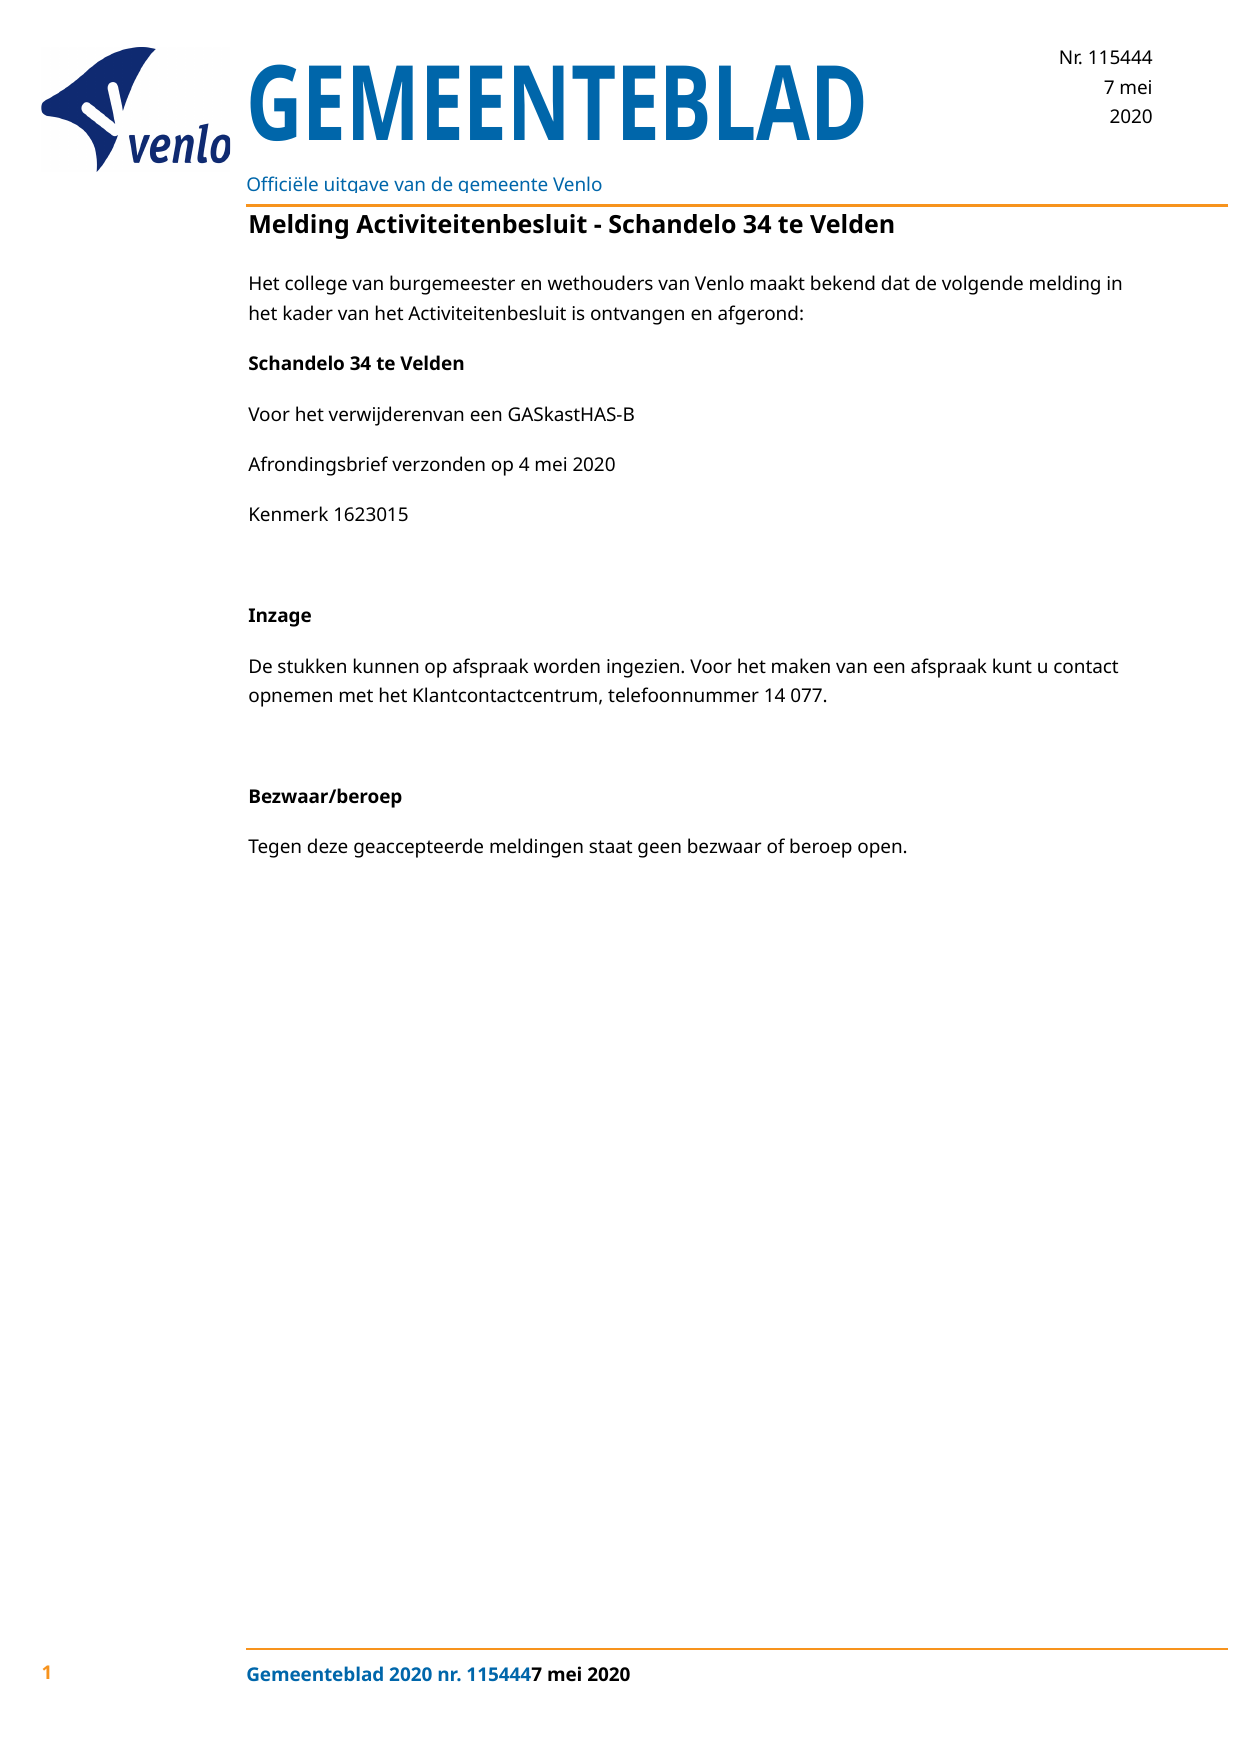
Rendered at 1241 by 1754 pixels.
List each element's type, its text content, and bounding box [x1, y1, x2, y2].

text Bezwaar/beroep [248, 783, 1152, 809]
text Voor het verwijderenvan een GASkastHAS-B [248, 401, 1152, 426]
text Melding Activiteitenbesluit - Schandelo 34 te Velden [248, 207, 1152, 241]
text Afrondingsbrief verzonden op 4 mei 2020 [248, 451, 1152, 477]
text Inzage [248, 602, 1152, 628]
text Kenmerk 1623015 [248, 502, 1152, 527]
text De stukken kunnen op afspraak worden ingezien. Voor het maken van een afspraak kunt u contact opnemen met het Klantcontactcentrum, telefoonnummer 14 077. [248, 653, 1152, 708]
text Schandelo 34 te Velden [248, 350, 1152, 376]
text Tegen deze geaccepteerde meldingen staat geen bezwaar of beroep open. [248, 834, 1152, 859]
picture [41, 47, 231, 172]
text Het college van burgemeester en wethouders van Venlo maakt bekend dat de volgende melding in het kader van het Activiteitenbesluit is ontvangen en afgerond: [248, 270, 1152, 326]
